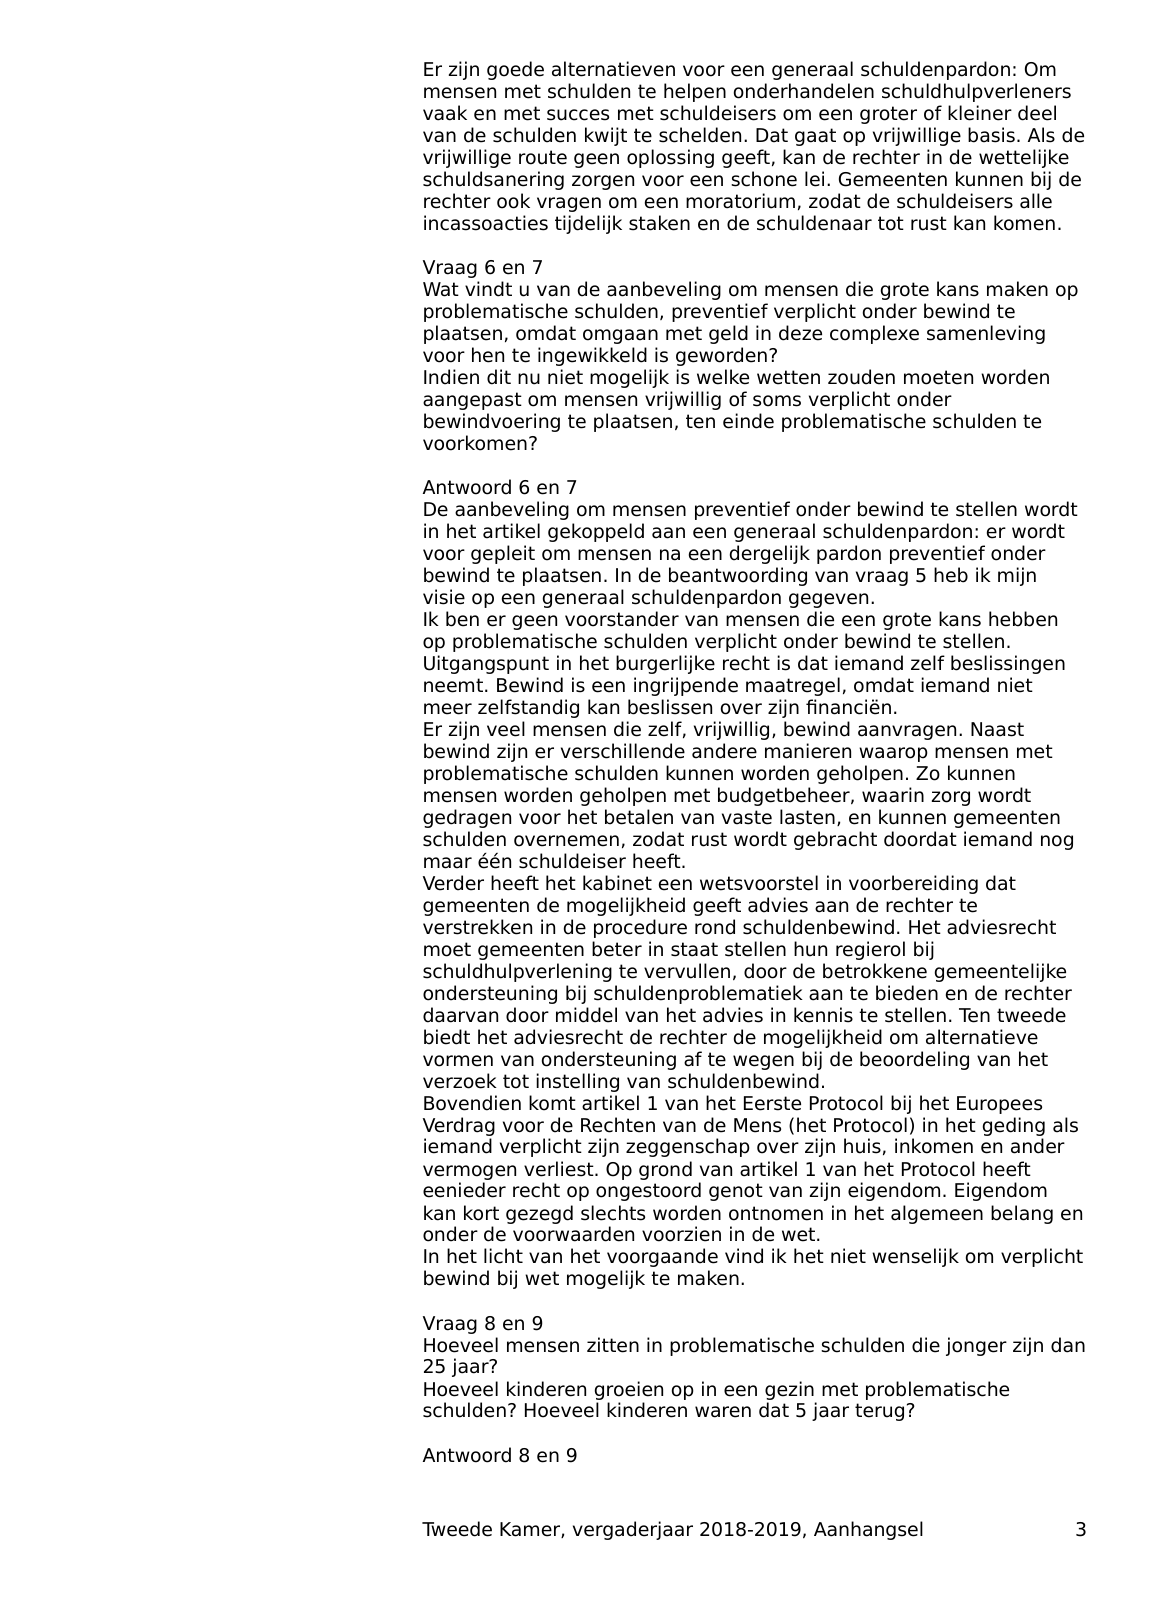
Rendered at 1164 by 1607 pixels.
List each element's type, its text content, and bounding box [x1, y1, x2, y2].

text Er zijn goede alternatieven voor een generaal schuldenpardon: Om mensen met schulden te helpen onderhandelen schuldhulpverleners vaak en met succes met schuldeisers om een groter of kleiner deel van de schulden kwijt te schelden. Dat gaat op vrijwillige basis. Als de vrijwillige route geen oplossing geeft, kan de rechter in de wettelijke schuldsanering zorgen voor een schone lei. Gemeenten kunnen bij de rechter ook vragen om een moratorium, zodat de schuldeisers alle incassoacties tijdelijk staken en de schuldenaar tot rust kan komen. [422, 59, 1087, 235]
text Er zijn veel mensen die zelf, vrijwillig, bewind aanvragen. Naast bewind zijn er verschillende andere manieren waarop mensen met problematische schulden kunnen worden geholpen. Zo kunnen mensen worden geholpen met budgetbeheer, waarin zorg wordt gedragen voor het betalen van vaste lasten, en kunnen gemeenten schulden overnemen, zodat rust wordt gebracht doordat iemand nog maar één schuldeiser heeft. [422, 719, 1087, 873]
text Indien dit nu niet mogelijk is welke wetten zouden moeten worden aangepast om mensen vrijwillig of soms verplicht onder bewindvoering te plaatsen, ten einde problematische schulden te voorkomen? [422, 367, 1087, 455]
text Verder heeft het kabinet een wetsvoorstel in voorbereiding dat gemeenten de mogelijkheid geeft advies aan de rechter te verstrekken in de procedure rond schuldenbewind. Het adviesrecht moet gemeenten beter in staat stellen hun regierol bij schuldhulpverlening te vervullen, door de betrokkene gemeentelijke ondersteuning bij schuldenproblematiek aan te bieden en de rechter daarvan door middel van het advies in kennis te stellen. Ten tweede biedt het adviesrecht de rechter de mogelijkheid om alternatieve vormen van ondersteuning af te wegen bij de beoordeling van het verzoek tot instelling van schuldenbewind. [422, 873, 1087, 1092]
text Antwoord 6 en 7 [422, 477, 1087, 499]
text Hoeveel kinderen groeien op in een gezin met problematische schulden? Hoeveel kinderen waren dat 5 jaar terug? [422, 1378, 1087, 1422]
text Vraag 8 en 9 [422, 1312, 1087, 1334]
text De aanbeveling om mensen preventief onder bewind te stellen wordt in het artikel gekoppeld aan een generaal schuldenpardon: er wordt voor gepleit om mensen na een dergelijk pardon preventief onder bewind te plaatsen. In de beantwoording van vraag 5 heb ik mijn visie op een generaal schuldenpardon gegeven. [422, 499, 1087, 609]
text Bovendien komt artikel 1 van het Eerste Protocol bij het Europees Verdrag voor de Rechten van de Mens (het Protocol) in het geding als iemand verplicht zijn zeggenschap over zijn huis, inkomen en ander vermogen verliest. Op grond van artikel 1 van het Protocol heeft eenieder recht op ongestoord genot van zijn eigendom. Eigendom kan kort gezegd slechts worden ontnomen in het algemeen belang en onder de voorwaarden voorzien in de wet. [422, 1092, 1087, 1246]
text Ik ben er geen voorstander van mensen die een grote kans hebben op problematische schulden verplicht onder bewind te stellen. [422, 609, 1087, 653]
text In het licht van het voorgaande vind ik het niet wenselijk om verplicht bewind bij wet mogelijk te maken. [422, 1246, 1087, 1290]
text Wat vindt u van de aanbeveling om mensen die grote kans maken op problematische schulden, preventief verplicht onder bewind te plaatsen, omdat omgaan met geld in deze complexe samenleving voor hen te ingewikkeld is geworden? [422, 279, 1087, 367]
text Hoeveel mensen zitten in problematische schulden die jonger zijn dan 25 jaar? [422, 1334, 1087, 1378]
text Vraag 6 en 7 [422, 257, 1087, 279]
text Uitgangspunt in het burgerlijke recht is dat iemand zelf beslissingen neemt. Bewind is een ingrijpende maatregel, omdat iemand niet meer zelfstandig kan beslissen over zijn financiën. [422, 653, 1087, 719]
text Antwoord 8 en 9 [422, 1444, 1087, 1467]
